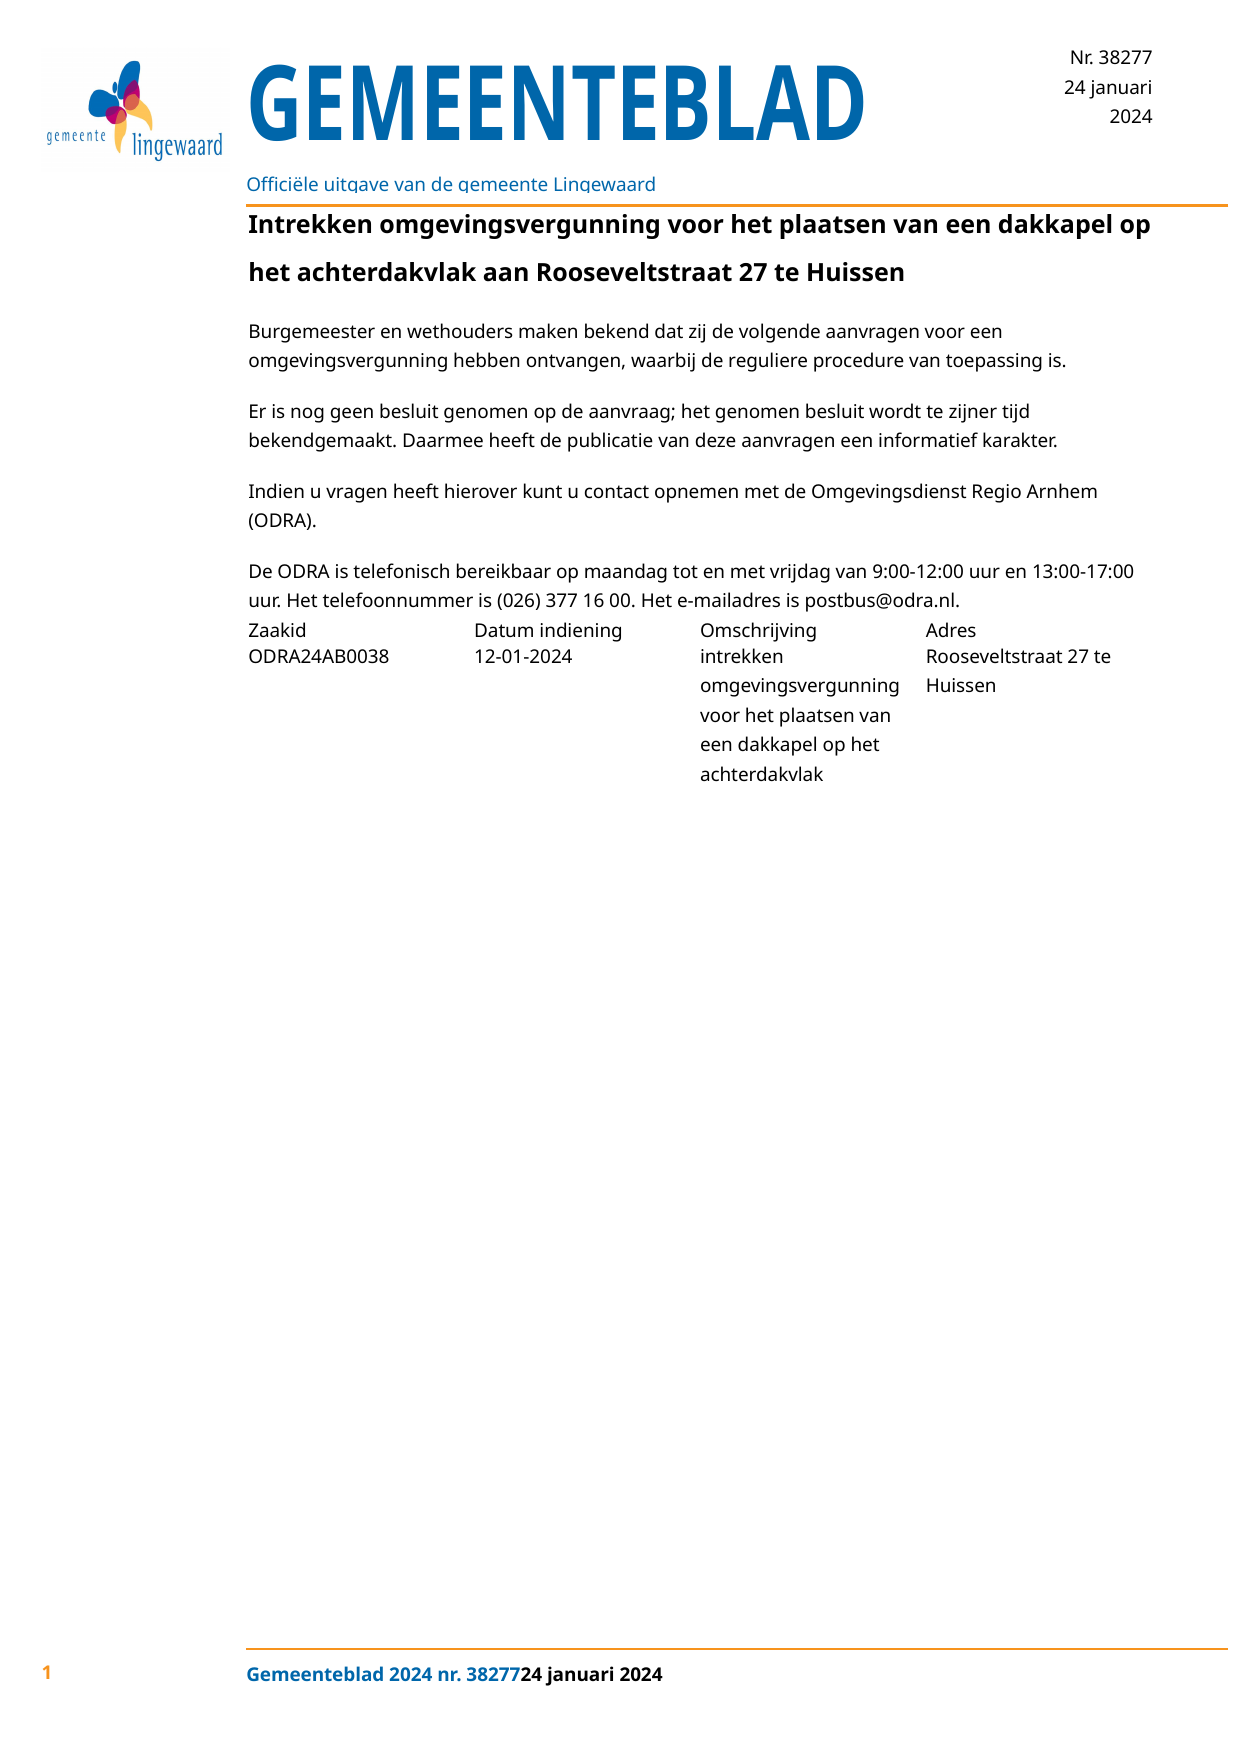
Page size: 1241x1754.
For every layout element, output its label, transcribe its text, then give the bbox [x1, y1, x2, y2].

table_header Adres [926, 617, 1152, 643]
text Intrekken omgevingsvergunning voor het plaatsen van een dakkapel op het achterdakvlak aan Rooseveltstraat 27 te Huissen [248, 207, 1152, 288]
table_cell ODRA24AB0038 [248, 643, 474, 787]
picture [41, 47, 231, 172]
text Burgemeester en wethouders maken bekend dat zij de volgende aanvragen voor een omgevingsvergunning hebben ontvangen, waarbij de reguliere procedure van toepassing is. [248, 318, 1152, 373]
table_header Datum indiening [474, 617, 700, 643]
table_cell 12-01-2024 [474, 643, 700, 787]
table_cell intrekken omgevingsvergunning voor het plaatsen van een dakkapel op het achterdakvlak [700, 643, 926, 787]
table_header Zaakid [248, 617, 474, 643]
table_cell Rooseveltstraat 27 te Huissen [926, 643, 1152, 787]
text Er is nog geen besluit genomen op de aanvraag; het genomen besluit wordt te zijner tijd bekendgemaakt. Daarmee heeft de publicatie van deze aanvragen een informatief karakter. [248, 398, 1152, 453]
table_header Omschrijving [700, 617, 926, 643]
text Indien u vragen heeft hierover kunt u contact opnemen met de Omgevingsdienst Regio Arnhem (ODRA). [248, 478, 1152, 533]
text De ODRA is telefonisch bereikbaar op maandag tot en met vrijdag van 9:00-12:00 uur en 13:00-17:00 uur. Het telefoonnummer is (026) 377 16 00. Het e-mailadres is postbus@odra.nl. [248, 558, 1152, 613]
